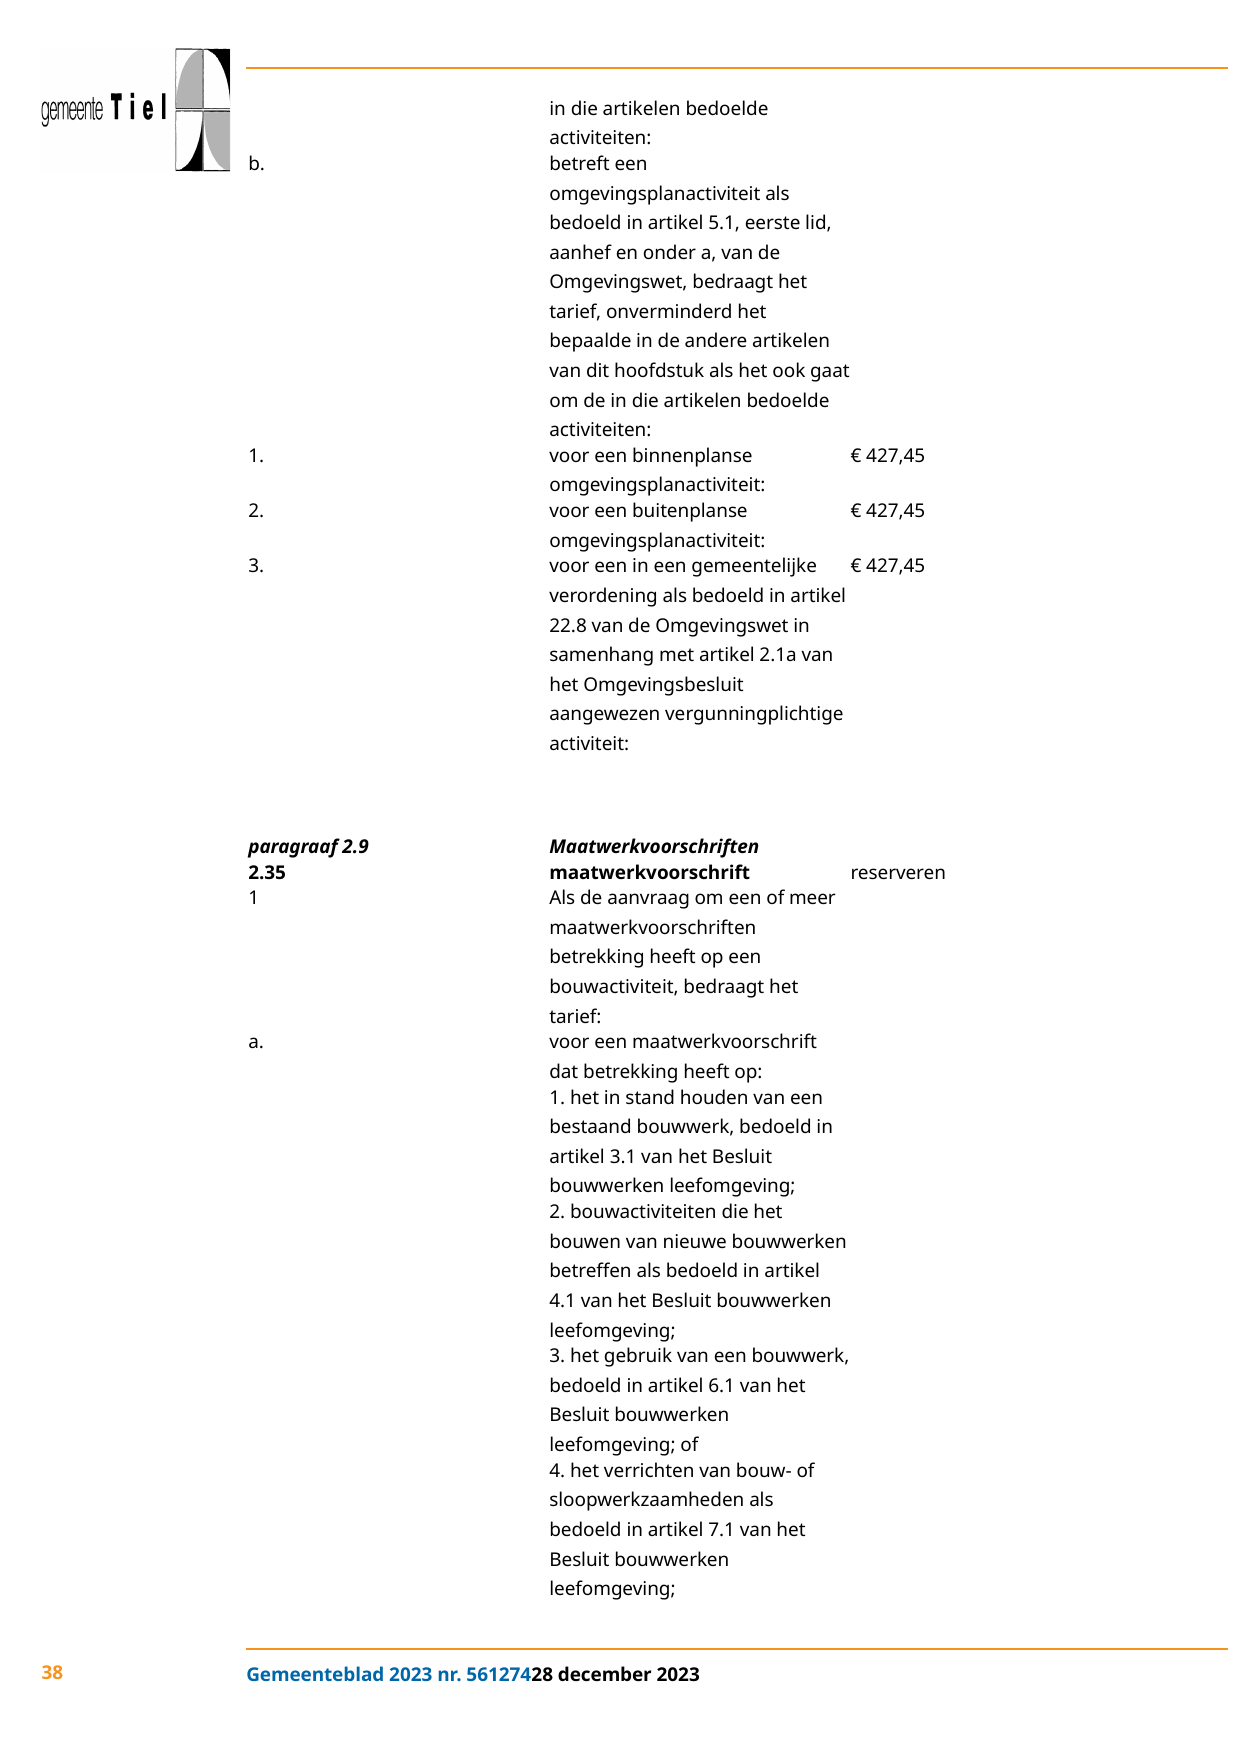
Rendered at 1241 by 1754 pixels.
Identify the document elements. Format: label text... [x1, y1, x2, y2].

table_cell 1. [248, 442, 549, 497]
table_cell reserveren [850, 859, 1152, 884]
table_cell [248, 1343, 549, 1457]
table_cell 3. [248, 553, 549, 756]
table_cell [248, 1084, 549, 1198]
table_cell [248, 756, 549, 782]
table_cell 1 [248, 885, 549, 1029]
table_cell [850, 756, 1152, 782]
table_cell [850, 782, 1152, 807]
table_cell voor een buitenplanse omgevingsplanactiviteit: [549, 498, 850, 553]
table_cell [850, 95, 1152, 150]
table_cell betreft een omgevingsplanactiviteit als bedoeld in artikel 5.1, eerste lid, aanhef en onder a, van de Omgevingswet, bedraagt het tarief, onverminderd het bepaalde in de andere artikelen van dit hoofdstuk als het ook gaat om de in die artikelen bedoelde activiteiten: [549, 150, 850, 442]
table_cell 2. [248, 498, 549, 553]
table_cell € 427,45 [850, 442, 1152, 497]
table_cell [850, 1457, 1152, 1601]
table_cell paragraaf 2.9 [248, 833, 549, 859]
table_cell voor een in een gemeentelijke verordening als bedoeld in artikel 22.8 van de Omgevingswet in samenhang met artikel 2.1a van het Omgevingsbesluit aangewezen vergunningplichtige activiteit: [549, 553, 850, 756]
table_cell [248, 782, 549, 807]
table_cell in die artikelen bedoelde activiteiten: [549, 95, 850, 150]
table_cell Maatwerkvoorschriften [549, 833, 850, 859]
table_cell [850, 833, 1152, 859]
table_cell 1. het in stand houden van een bestaand bouwwerk, bedoeld in artikel 3.1 van het Besluit bouwwerken leefomgeving; [549, 1084, 850, 1198]
table_cell 3. het gebruik van een bouwwerk, bedoeld in artikel 6.1 van het Besluit bouwwerken leefomgeving; of [549, 1343, 850, 1457]
table_cell a. [248, 1029, 549, 1084]
table_cell [248, 808, 549, 833]
table_cell maatwerkvoorschrift [549, 859, 850, 884]
table_cell [248, 1199, 549, 1342]
table_cell [850, 1029, 1152, 1084]
table_cell b. [248, 150, 549, 442]
table_cell [248, 1457, 549, 1601]
table_cell € 427,45 [850, 553, 1152, 756]
table_cell 2.35 [248, 859, 549, 884]
table_cell € 427,45 [850, 498, 1152, 553]
table_cell [549, 756, 850, 782]
table_cell [850, 1343, 1152, 1457]
table_cell 4. het verrichten van bouw- of sloopwerkzaamheden als bedoeld in artikel 7.1 van het Besluit bouwwerken leefomgeving; [549, 1457, 850, 1601]
table_cell [850, 150, 1152, 442]
table_cell [850, 1199, 1152, 1342]
table_cell Als de aanvraag om een of meer maatwerkvoorschriften betrekking heeft op een bouwactiviteit, bedraagt het tarief: [549, 885, 850, 1029]
table_cell 2. bouwactiviteiten die het bouwen van nieuwe bouwwerken betreffen als bedoeld in artikel 4.1 van het Besluit bouwwerken leefomgeving; [549, 1199, 850, 1342]
table_cell voor een binnenplanse omgevingsplanactiviteit: [549, 442, 850, 497]
table_cell [850, 885, 1152, 1029]
table_cell [850, 808, 1152, 833]
picture [41, 47, 231, 172]
table_cell [549, 808, 850, 833]
table_cell voor een maatwerkvoorschrift dat betrekking heeft op: [549, 1029, 850, 1084]
table_cell [549, 782, 850, 807]
table_cell [850, 1084, 1152, 1198]
table_cell [248, 95, 549, 150]
